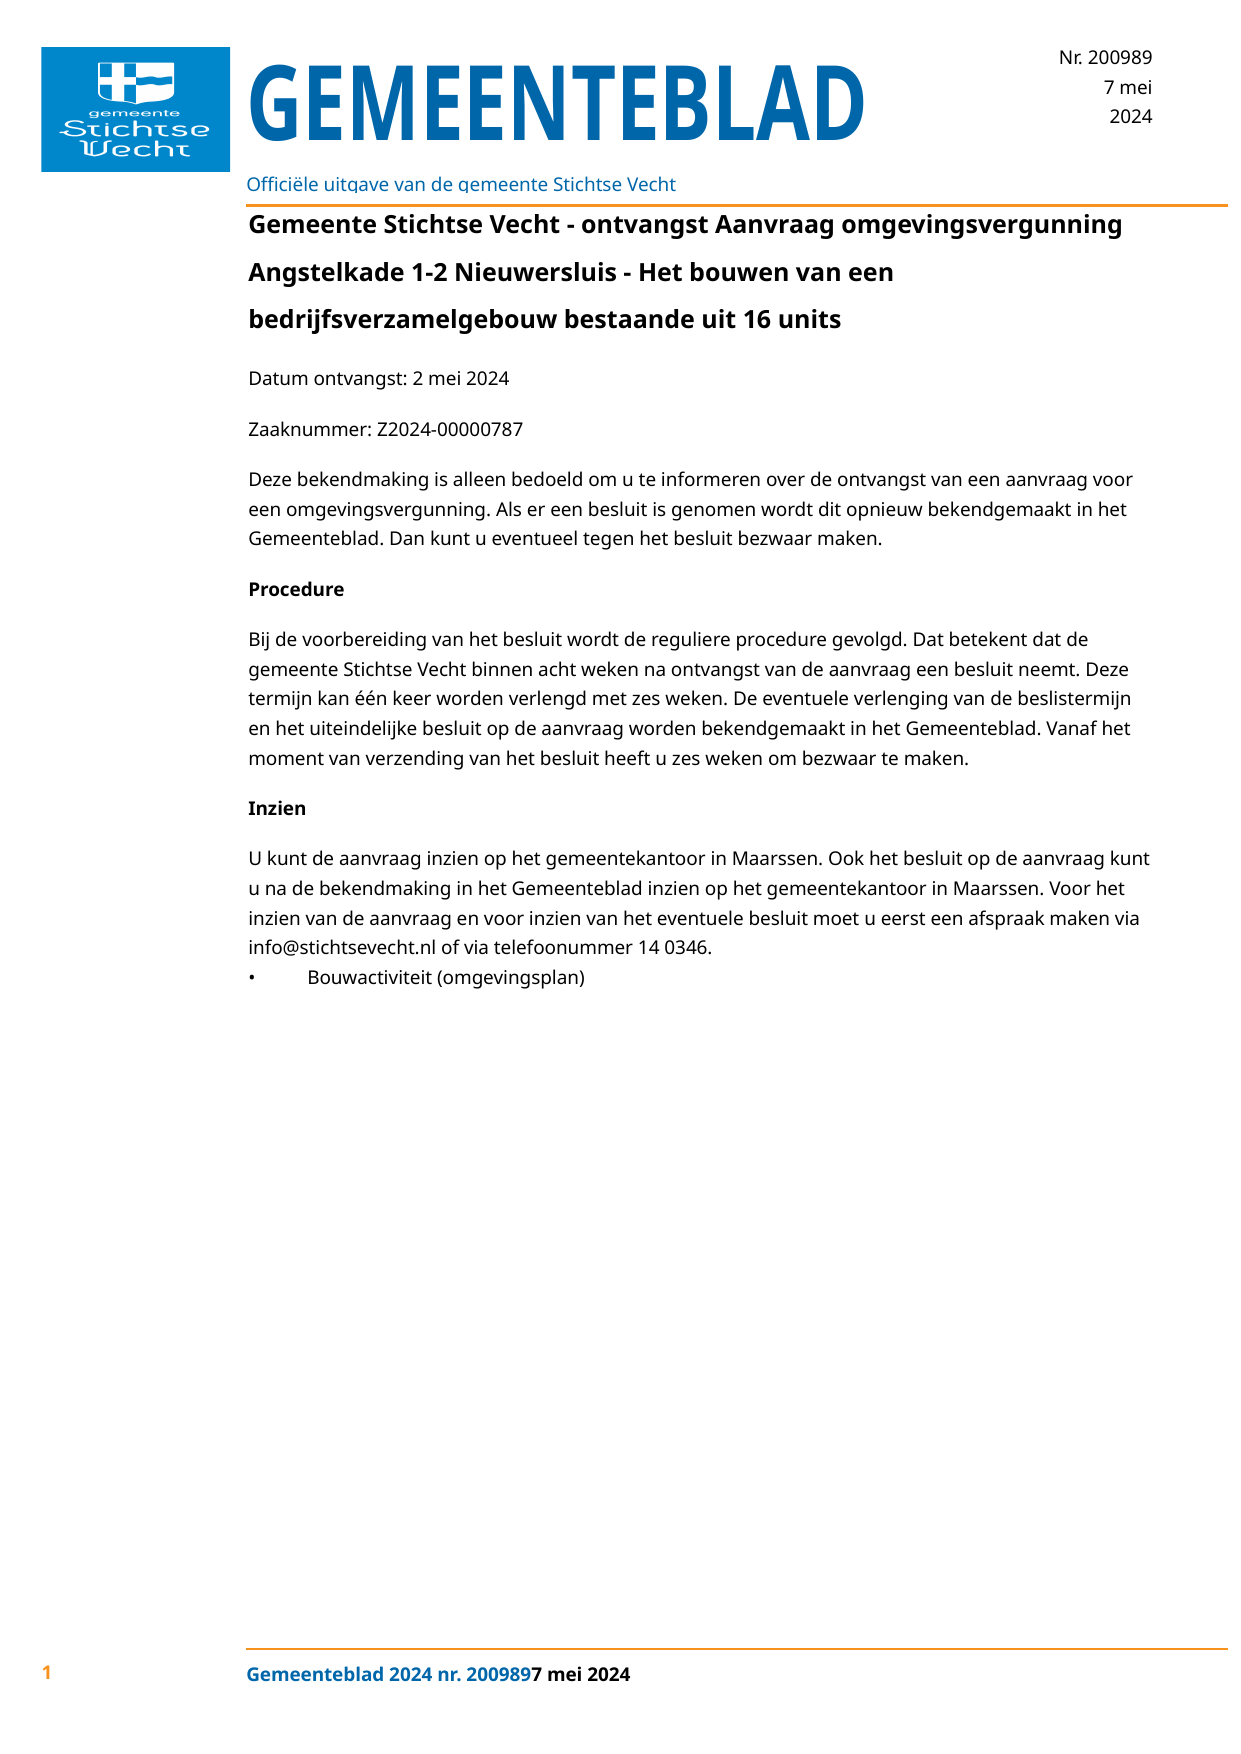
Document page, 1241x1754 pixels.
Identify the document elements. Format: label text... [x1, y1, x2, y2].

text Deze bekendmaking is alleen bedoeld om u te informeren over de ontvangst van een aanvraag voor een omgevingsvergunning. Als er een besluit is genomen wordt dit opnieuw bekendgemaakt in het Gemeenteblad. Dan kunt u eventueel tegen het besluit bezwaar maken. [248, 466, 1152, 551]
text Zaaknummer: Z2024-00000787 [248, 416, 1152, 442]
text Bij de voorbereiding van het besluit wordt de reguliere procedure gevolgd. Dat betekent dat de gemeente Stichtse Vecht binnen acht weken na ontvangst van de aanvraag een besluit neemt. Deze termijn kan één keer worden verlengd met zes weken. De eventuele verlenging van de beslistermijn en het uiteindelijke besluit op de aanvraag worden bekendgemaakt in het Gemeenteblad. Vanaf het moment van verzending van het besluit heeft u zes weken om bezwaar te maken. [248, 626, 1152, 770]
list Bouwactiviteit (omgevingsplan) [248, 964, 1152, 989]
text Datum ontvangst: 2 mei 2024 [248, 366, 1152, 391]
text Inzien [248, 795, 1152, 821]
text Procedure [248, 576, 1152, 602]
picture [137, 63, 174, 103]
text U kunt de aanvraag inzien op het gemeentekantoor in Maarssen. Ook het besluit op de aanvraag kunt u na de bekendmaking in het Gemeenteblad inzien op het gemeentekantoor in Maarssen. Voor het inzien van de aanvraag en voor inzien van het eventuele besluit moet u eerst een afspraak maken via info@stichtsevecht.nl of via telefoonummer 14 0346. [248, 846, 1152, 960]
picture [99, 63, 135, 101]
text Gemeente Stichtse Vecht - ontvangst Aanvraag omgevingsvergunning Angstelkade 1-2 Nieuwersluis - Het bouwen van een bedrijfsverzamelgebouw bestaande uit 16 units [248, 207, 1152, 336]
